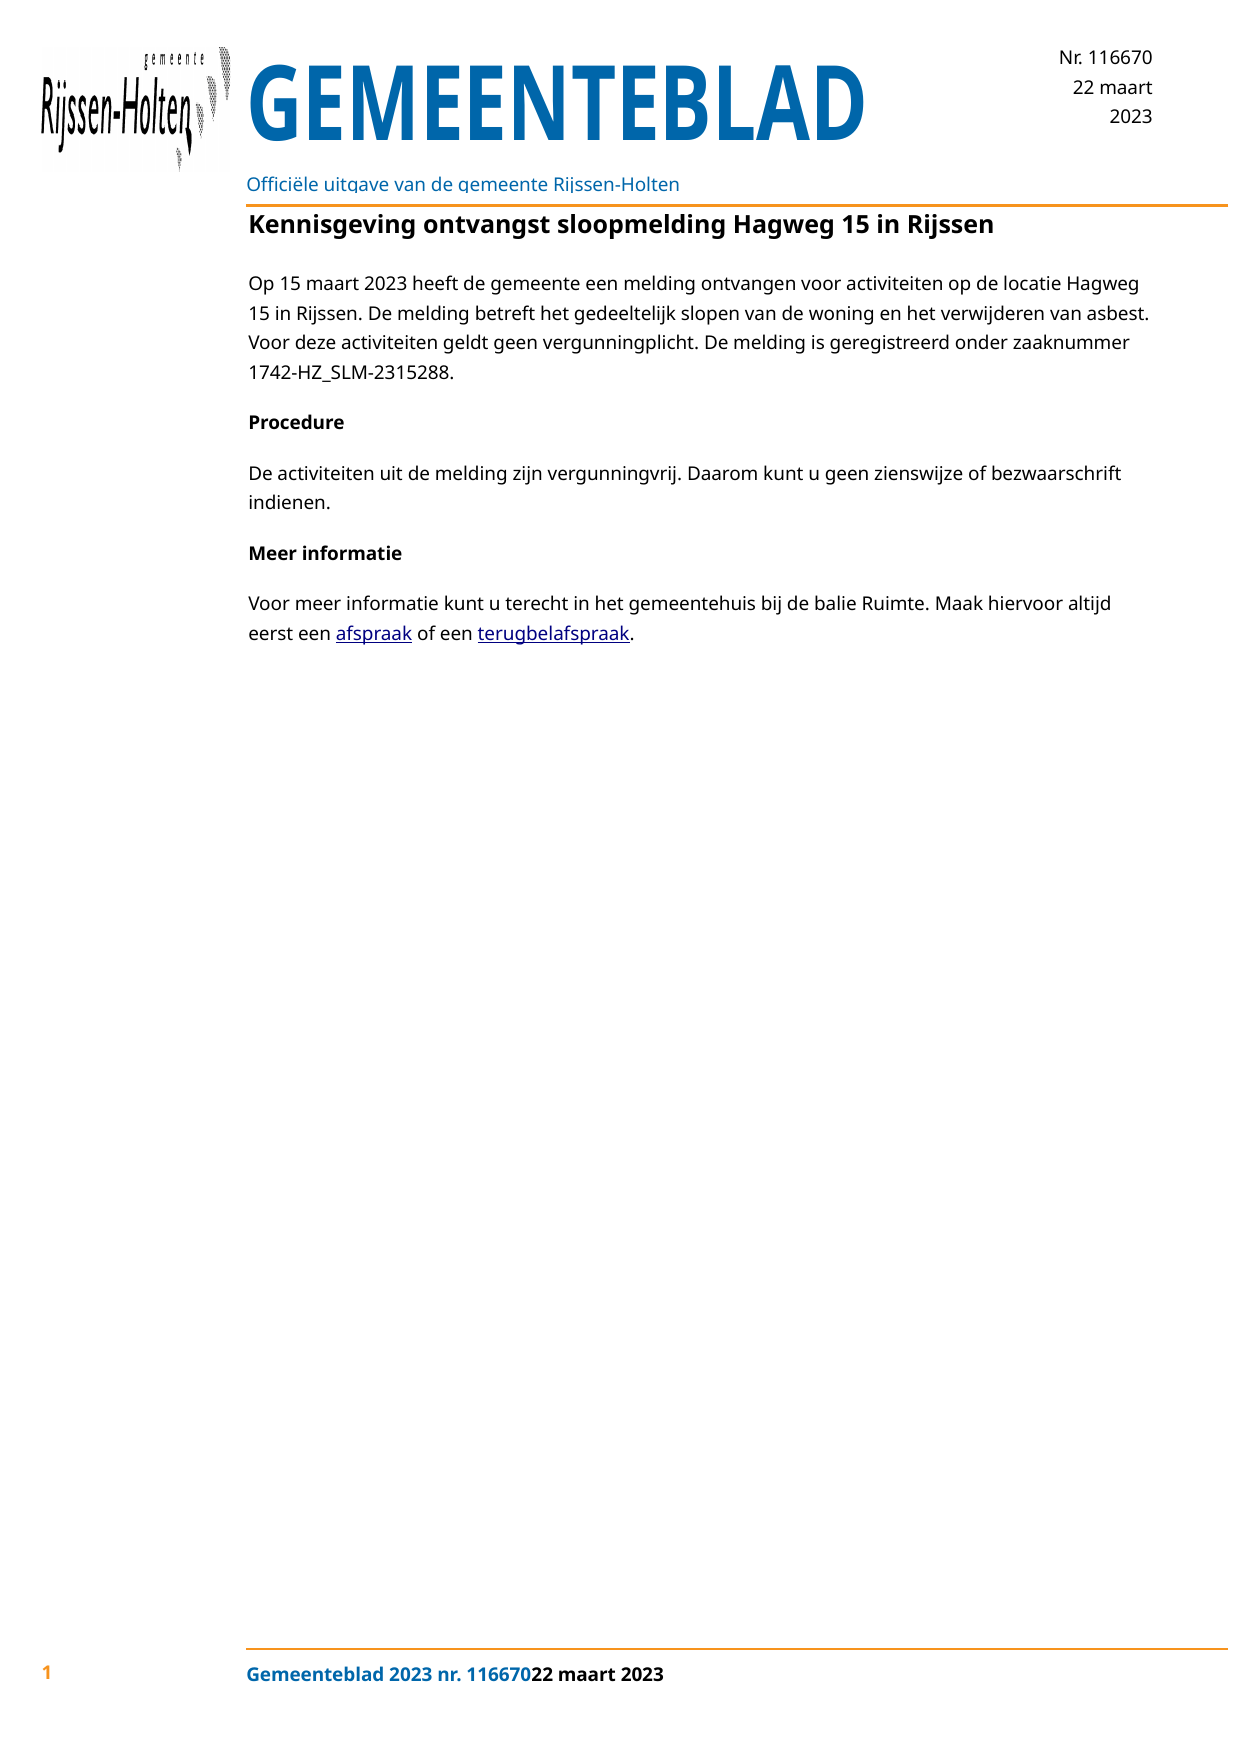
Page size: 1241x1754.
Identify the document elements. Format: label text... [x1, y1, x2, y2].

text De activiteiten uit de melding zijn vergunningvrij. Daarom kunt u geen zienswijze of bezwaarschrift indienen. [248, 460, 1152, 515]
text Op 15 maart 2023 heeft de gemeente een melding ontvangen voor activiteiten op de locatie Hagweg 15 in Rijssen. De melding betreft het gedeeltelijk slopen van de woning en het verwijderen van asbest. Voor deze activiteiten geldt geen vergunningplicht. De melding is geregistreerd onder zaaknummer 1742-HZ_SLM-2315288. [248, 270, 1152, 385]
text Procedure [248, 409, 1152, 435]
text Kennisgeving ontvangst sloopmelding Hagweg 15 in Rijssen [248, 207, 1152, 241]
text Meer informatie [248, 540, 1152, 566]
text Voor meer informatie kunt u terecht in het gemeentehuis bij de balie Ruimte. Maak hiervoor altijd eerst een afspraak of een terugbelafspraak. [248, 590, 1152, 646]
picture [41, 47, 231, 172]
